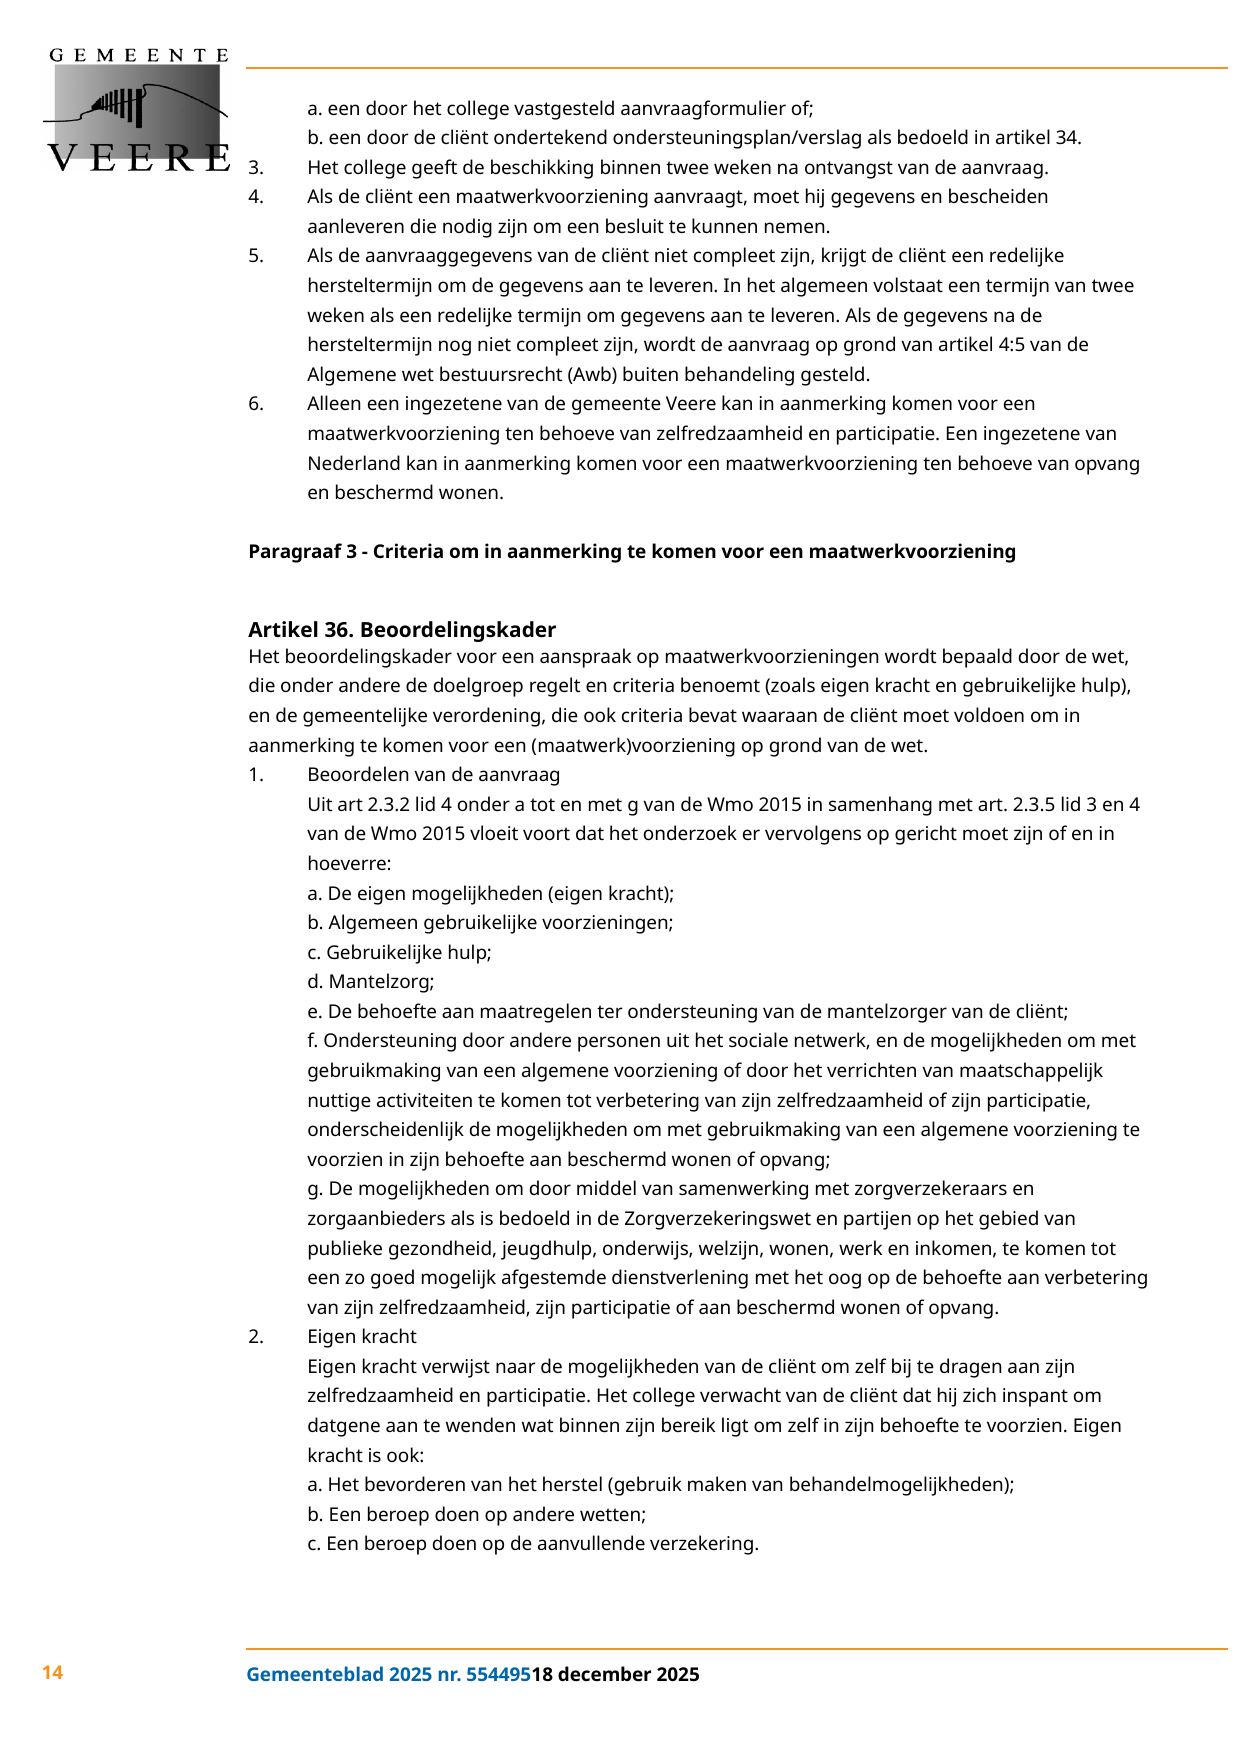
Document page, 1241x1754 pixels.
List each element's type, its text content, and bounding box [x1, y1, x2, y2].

list e. De behoefte aan maatregelen ter ondersteuning van de mantelzorger van de cliënt; [248, 998, 1152, 1024]
text Artikel 36. Beoordelingskader [248, 615, 1152, 643]
list c. Gebruikelijke hulp; [248, 939, 1152, 965]
list Eigen kracht [248, 1323, 1152, 1349]
list Als de aanvraaggegevens van de cliënt niet compleet zijn, krijgt de cliënt een redelijke hersteltermijn om de gegevens aan te leveren. In het algemeen volstaat een termijn van twee weken als een redelijke termijn om gegevens aan te leveren. Als de gegevens na de hersteltermijn nog niet compleet zijn, wordt de aanvraag op grond van artikel 4:5 van de Algemene wet bestuursrecht (Awb) buiten behandeling gesteld. [248, 243, 1152, 387]
list d. Mantelzorg; [248, 968, 1152, 994]
list a. De eigen mogelijkheden (eigen kracht); [248, 880, 1152, 906]
text Het beoordelingskader voor een aanspraak op maatwerkvoorzieningen wordt bepaald door de wet, die onder andere de doelgroep regelt en criteria benoemt (zoals eigen kracht en gebruikelijke hulp), en de gemeentelijke verordening, die ook criteria bevat waaraan de cliënt moet voldoen om in aanmerking te komen voor een (maatwerk)voorziening op grond van de wet. [248, 643, 1152, 758]
list Als de cliënt een maatwerkvoorziening aanvraagt, moet hij gegevens en bescheiden aanleveren die nodig zijn om een besluit te kunnen nemen. [248, 183, 1152, 239]
list b. Een beroep doen op andere wetten; [248, 1501, 1152, 1527]
list Eigen kracht verwijst naar de mogelijkheden van de cliënt om zelf bij te dragen aan zijn zelfredzaamheid en participatie. Het college verwacht van de cliënt dat hij zich inspant om datgene aan te wenden wat binnen zijn bereik ligt om zelf in zijn behoefte te voorzien. Eigen kracht is ook: [248, 1353, 1152, 1468]
text Paragraaf 3 - Criteria om in aanmerking te komen voor een maatwerkvoorziening [248, 538, 1152, 564]
list c. Een beroep doen op de aanvullende verzekering. [248, 1531, 1152, 1556]
list Alleen een ingezetene van de gemeente Veere kan in aanmerking komen voor een maatwerkvoorziening ten behoeve van zelfredzaamheid en participatie. Een ingezetene van Nederland kan in aanmerking komen voor een maatwerkvoorziening ten behoeve van opvang en beschermd wonen. [248, 391, 1152, 505]
list g. De mogelijkheden om door middel van samenwerking met zorgverzekeraars en zorgaanbieders als is bedoeld in de Zorgverzekeringswet en partijen op het gebied van publieke gezondheid, jeugdhulp, onderwijs, welzijn, wonen, werk en inkomen, te komen tot een zo goed mogelijk afgestemde dienstverlening met het oog op de behoefte aan verbetering van zijn zelfredzaamheid, zijn participatie of aan beschermd wonen of opvang. [248, 1176, 1152, 1320]
list Het college geeft de beschikking binnen twee weken na ontvangst van de aanvraag. [248, 154, 1152, 180]
list b. een door de cliënt ondertekend ondersteuningsplan/verslag als bedoeld in artikel 34. [248, 124, 1152, 150]
picture [41, 47, 231, 172]
list b. Algemeen gebruikelijke voorzieningen; [248, 909, 1152, 935]
list Uit art 2.3.2 lid 4 onder a tot en met g van de Wmo 2015 in samenhang met art. 2.3.5 lid 3 en 4 van de Wmo 2015 vloeit voort dat het onderzoek er vervolgens op gericht moet zijn of en in hoeverre: [248, 791, 1152, 876]
list a. Het bevorderen van het herstel (gebruik maken van behandelmogelijkheden); [248, 1471, 1152, 1497]
list f. Ondersteuning door andere personen uit het sociale netwerk, en de mogelijkheden om met gebruikmaking van een algemene voorziening of door het verrichten van maatschappelijk nuttige activiteiten te komen tot verbetering van zijn zelfredzaamheid of zijn participatie, onderscheidenlijk de mogelijkheden om met gebruikmaking van een algemene voorziening te voorzien in zijn behoefte aan beschermd wonen of opvang; [248, 1028, 1152, 1172]
list a. een door het college vastgesteld aanvraagformulier of; [248, 95, 1152, 121]
list Beoordelen van de aanvraag [248, 761, 1152, 787]
